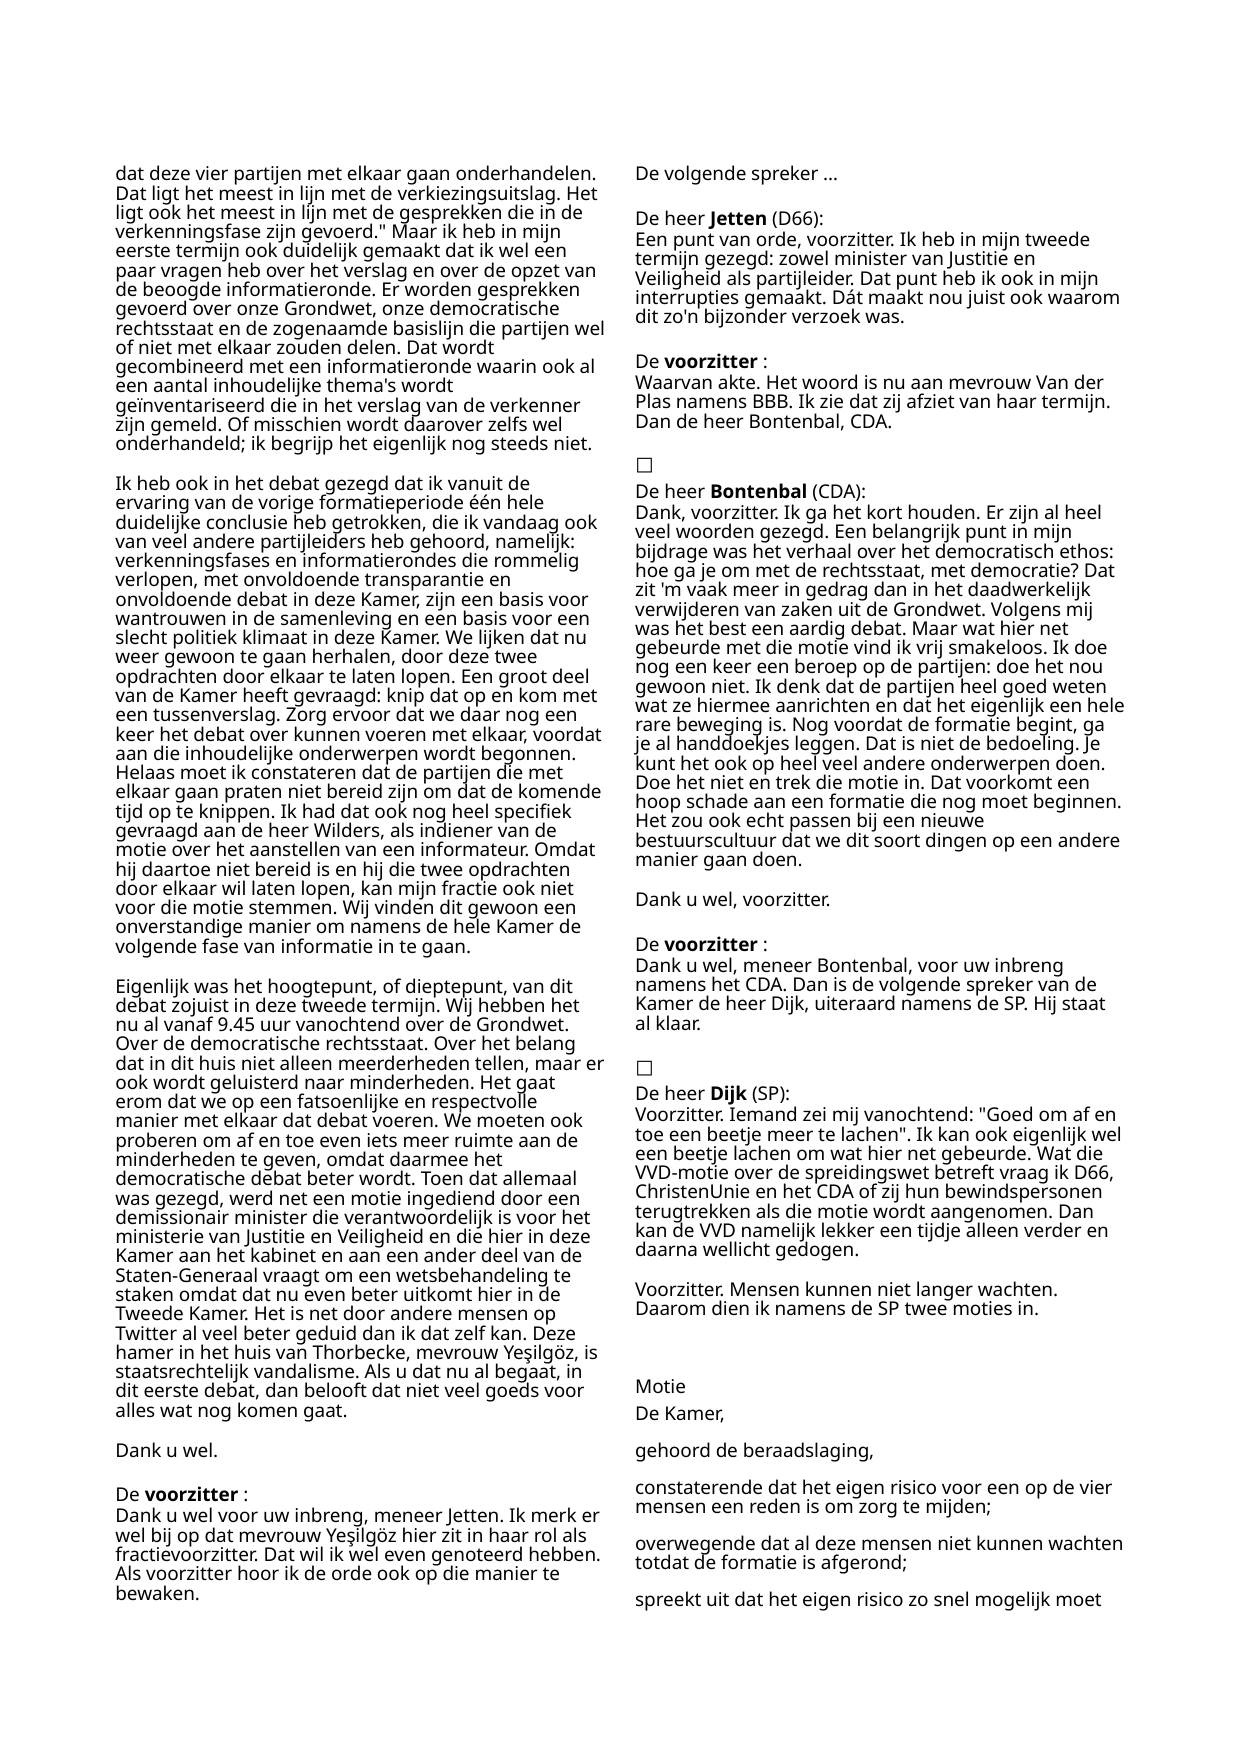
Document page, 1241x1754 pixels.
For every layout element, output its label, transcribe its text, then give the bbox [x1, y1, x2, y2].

text Een punt van orde, voorzitter. Ik heb in mijn tweede termijn gezegd: zowel minister van Justitie en Veiligheid als partijleider. Dat punt heb ik ook in mijn interrupties gemaakt. Dát maakt nou juist ook waarom dit zo'n bijzonder verzoek was. [635, 231, 1125, 327]
text De voorzitter : [635, 348, 1125, 374]
text Eigenlijk was het hoogtepunt, of dieptepunt, van dit debat zojuist in deze tweede termijn. Wij hebben het nu al vanaf 9.45 uur vanochtend over de Grondwet. Over de democratische rechtsstaat. Over het belang dat in dit huis niet alleen meerderheden tellen, maar er ook wordt geluisterd naar minderheden. Het gaat erom dat we op een fatsoenlijke en respectvolle manier met elkaar dat debat voeren. We moeten ook proberen om af en toe even iets meer ruimte aan de minderheden te geven, omdat daarmee het democratische debat beter wordt. Toen dat allemaal was gezegd, werd net een motie ingediend door een demissionair minister die verantwoordelijk is voor het ministerie van Justitie en Veiligheid en die hier in deze Kamer aan het kabinet en aan een ander deel van de Staten-Generaal vraagt om een wetsbehandeling te staken omdat dat nu even beter uitkomt hier in de Tweede Kamer. Het is net door andere mensen op Twitter al veel beter geduid dan ik dat zelf kan. Deze hamer in het huis van Thorbecke, mevrouw Yeşilgöz, is staatsrechtelijk vandalisme. Als u dat nu al begaat, in dit eerste debat, dan belooft dat niet veel goeds voor alles wat nog komen gaat. [115, 978, 605, 1421]
text Dank u wel voor uw inbreng, meneer Jetten. Ik merk er wel bij op dat mevrouw Yeşilgöz hier zit in haar rol als fractievoorzitter. Dat wil ik wel even genoteerd hebben. Als voorzitter hoor ik de orde ook op die manier te bewaken. [115, 1507, 605, 1604]
text Voorzitter. Mensen kunnen niet langer wachten. Daarom dien ik namens de SP twee moties in. [635, 1281, 1125, 1320]
text Motie [635, 1373, 1125, 1399]
text De heer Dijk (SP): [635, 1081, 1125, 1106]
text spreekt uit dat het eigen risico zo snel mogelijk moet [635, 1591, 1125, 1611]
text Dank u wel, voorzitter. [635, 891, 1125, 910]
text ⬜ [635, 453, 1125, 478]
text constaterende dat het eigen risico voor een op de vier mensen een reden is om zorg te mijden; [635, 1479, 1125, 1517]
text Waarvan akte. Het woord is nu aan mevrouw Van der Plas namens BBB. Ik zie dat zij afziet van haar termijn. Dan de heer Bontenbal, CDA. [635, 374, 1125, 432]
text De volgende spreker … [635, 165, 1125, 184]
text De voorzitter : [635, 931, 1125, 957]
text Voorzitter. Iemand zei mij vanochtend: "Goed om af en toe een beetje meer te lachen". Ik kan ook eigenlijk wel een beetje lachen om wat hier net gebeurde. Wat die VVD-motie over de spreidingswet betreft vraag ik D66, ChristenUnie en het CDA of zij hun bewindspersonen terugtrekken als die motie wordt aangenomen. Dan kan de VVD namelijk lekker een tijdje alleen verder en daarna wellicht gedogen. [635, 1106, 1125, 1260]
text dat deze vier partijen met elkaar gaan onderhandelen. Dat ligt het meest in lijn met de verkiezingsuitslag. Het ligt ook het meest in lijn met de gesprekken die in de verkenningsfase zijn gevoerd." Maar ik heb in mijn eerste termijn ook duidelijk gemaakt dat ik wel een paar vragen heb over het verslag en over de opzet van de beoogde informatieronde. Er worden gesprekken gevoerd over onze Grondwet, onze democratische rechtsstaat en de zogenaamde basislijn die partijen wel of niet met elkaar zouden delen. Dat wordt gecombineerd met een informatieronde waarin ook al een aantal inhoudelijke thema's wordt geïnventariseerd die in het verslag van de verkenner zijn gemeld. Of misschien wordt daarover zelfs wel onderhandeld; ik begrijp het eigenlijk nog steeds niet. [115, 165, 605, 454]
text Dank u wel, meneer Bontenbal, voor uw inbreng namens het CDA. Dan is de volgende spreker van de Kamer de heer Dijk, uiteraard namens de SP. Hij staat al klaar. [635, 957, 1125, 1034]
text overwegende dat al deze mensen niet kunnen wachten totdat de formatie is afgerond; [635, 1535, 1125, 1573]
text De heer Bontenbal (CDA): [635, 478, 1125, 504]
text Ik heb ook in het debat gezegd dat ik vanuit de ervaring van de vorige formatieperiode één hele duidelijke conclusie heb getrokken, die ik vandaag ook van veel andere partijleiders heb gehoord, namelijk: verkenningsfases en informatierondes die rommelig verlopen, met onvoldoende transparantie en onvoldoende debat in deze Kamer, zijn een basis voor wantrouwen in de samenleving en een basis voor een slecht politiek klimaat in deze Kamer. We lijken dat nu weer gewoon te gaan herhalen, door deze twee opdrachten door elkaar te laten lopen. Een groot deel van de Kamer heeft gevraagd: knip dat op en kom met een tussenverslag. Zorg ervoor dat we daar nog een keer het debat over kunnen voeren met elkaar, voordat aan die inhoudelijke onderwerpen wordt begonnen. Helaas moet ik constateren dat de partijen die met elkaar gaan praten niet bereid zijn om dat de komende tijd op te knippen. Ik had dat ook nog heel specifiek gevraagd aan de heer Wilders, als indiener van de motie over het aanstellen van een informateur. Omdat hij daartoe niet bereid is en hij die twee opdrachten door elkaar wil laten lopen, kan mijn fractie ook niet voor die motie stemmen. Wij vinden dit gewoon een onverstandige manier om namens de hele Kamer de volgende fase van informatie in te gaan. [115, 475, 605, 957]
text Dank u wel. [115, 1442, 605, 1461]
text ⬜ [635, 1055, 1125, 1081]
text De heer Jetten (D66): [635, 205, 1125, 231]
text Dank, voorzitter. Ik ga het kort houden. Er zijn al heel veel woorden gezegd. Een belangrijk punt in mijn bijdrage was het verhaal over het democratisch ethos: hoe ga je om met de rechtsstaat, met democratie? Dat zit 'm vaak meer in gedrag dan in het daadwerkelijk verwijderen van zaken uit de Grondwet. Volgens mij was het best een aardig debat. Maar wat hier net gebeurde met die motie vind ik vrij smakeloos. Ik doe nog een keer een beroep op de partijen: doe het nou gewoon niet. Ik denk dat de partijen heel goed weten wat ze hiermee aanrichten en dat het eigenlijk een hele rare beweging is. Nog voordat de formatie begint, ga je al handdoekjes leggen. Dat is niet de bedoeling. Je kunt het ook op heel veel andere onderwerpen doen. Doe het niet en trek die motie in. Dat voorkomt een hoop schade aan een formatie die nog moet beginnen. Het zou ook echt passen bij een nieuwe bestuurscultuur dat we dit soort dingen op een andere manier gaan doen. [635, 504, 1125, 870]
text gehoord de beraadslaging, [635, 1442, 1125, 1461]
text De Kamer, [635, 1405, 1125, 1424]
text De voorzitter : [115, 1482, 605, 1507]
